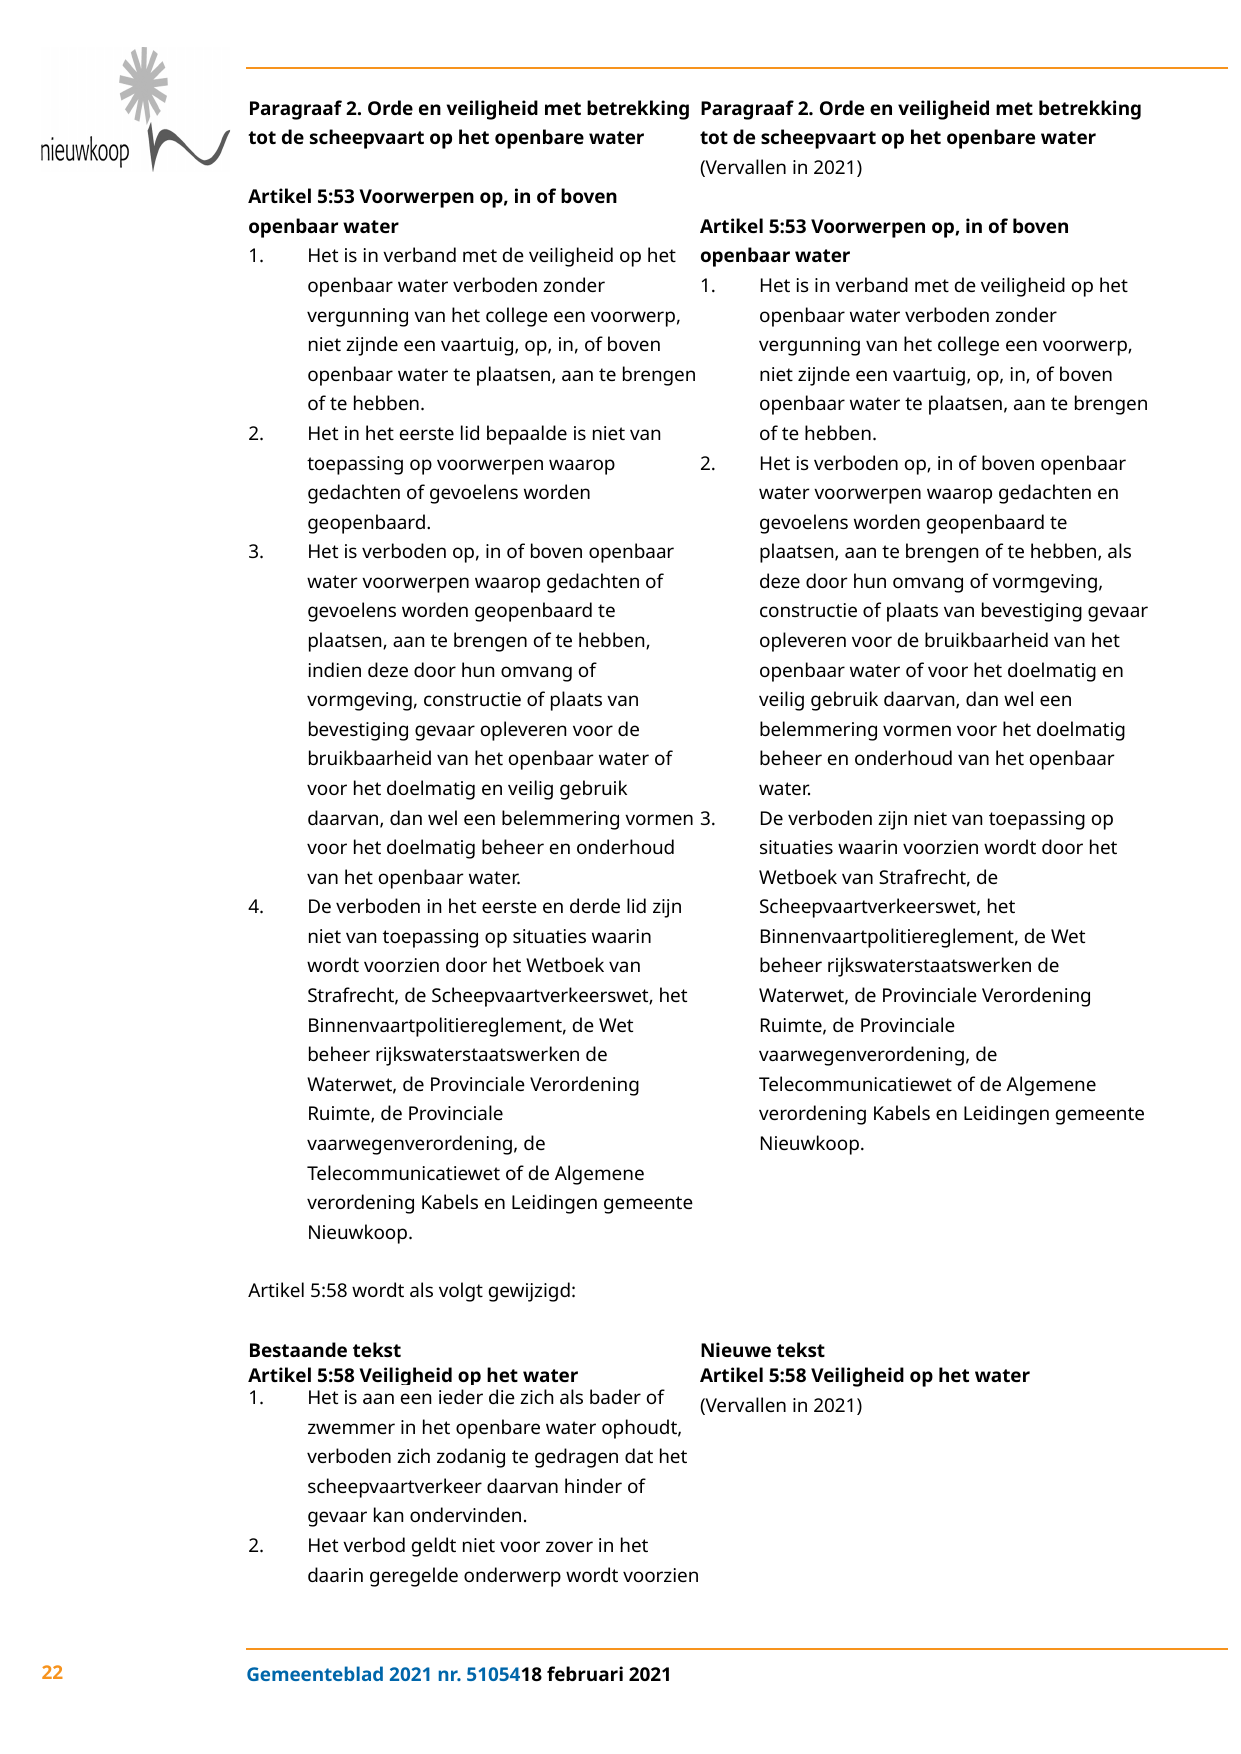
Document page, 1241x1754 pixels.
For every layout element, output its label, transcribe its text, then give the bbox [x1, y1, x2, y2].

table_header Nieuwe tekst [700, 1337, 1152, 1362]
table_cell Artikel 5:58 Veiligheid op het water Het is aan een ieder die zich als bader of zwemmer in het openbare water ophoudt, verboden zich zodanig te gedragen dat het scheepvaartverkeer daarvan hinder of gevaar kan ondervinden. Het verbod geldt niet voor zover in het daarin geregelde onderwerp wordt voorzien [248, 1363, 700, 1587]
table_cell Artikel 5:58 Veiligheid op het water (Vervallen in 2021) [700, 1363, 1152, 1587]
table_header Bestaande tekst [248, 1337, 700, 1362]
table_cell Paragraaf 2. Orde en veiligheid met betrekking tot de scheepvaart op het openbare water (Vervallen in 2021) Artikel 5:53 Voorwerpen op, in of boven openbaar water Het is in verband met de veiligheid op het openbaar water verboden zonder vergunning van het college een voorwerp, niet zijnde een vaartuig, op, in, of boven openbaar water te plaatsen, aan te brengen of te hebben. Het is verboden op, in of boven openbaar water voorwerpen waarop gedachten en gevoelens worden geopenbaard te plaatsen, aan te brengen of te hebben, als deze door hun omvang of vormgeving, constructie of plaats van bevestiging gevaar opleveren voor de bruikbaarheid van het openbaar water of voor het doelmatig en veilig gebruik daarvan, dan wel een belemmering vormen voor het doelmatig beheer en onderhoud van het openbaar water. De verboden zijn niet van toepassing op situaties waarin voorzien wordt door het Wetboek van Strafrecht, de Scheepvaartverkeerswet, het Binnenvaartpolitiereglement, de Wet beheer rijkswaterstaatswerken de Waterwet, de Provinciale Verordening Ruimte, de Provinciale vaarwegenverordening, de Telecommunicatiewet of de Algemene verordening Kabels en Leidingen gemeente Nieuwkoop. [700, 95, 1152, 1245]
text Artikel 5:58 wordt als volgt gewijzigd: [248, 1277, 1152, 1303]
picture [41, 47, 231, 172]
table_cell Paragraaf 2. Orde en veiligheid met betrekking tot de scheepvaart op het openbare water Artikel 5:53 Voorwerpen op, in of boven openbaar water Het is in verband met de veiligheid op het openbaar water verboden zonder vergunning van het college een voorwerp, niet zijnde een vaartuig, op, in, of boven openbaar water te plaatsen, aan te brengen of te hebben. Het in het eerste lid bepaalde is niet van toepassing op voorwerpen waarop gedachten of gevoelens worden geopenbaard. Het is verboden op, in of boven openbaar water voorwerpen waarop gedachten of gevoelens worden geopenbaard te plaatsen, aan te brengen of te hebben, indien deze door hun omvang of vormgeving, constructie of plaats van bevestiging gevaar opleveren voor de bruikbaarheid van het openbaar water of voor het doelmatig en veilig gebruik daarvan, dan wel een belemmering vormen voor het doelmatig beheer en onderhoud van het openbaar water. De verboden in het eerste en derde lid zijn niet van toepassing op situaties waarin wordt voorzien door het Wetboek van Strafrecht, de Scheepvaartverkeerswet, het Binnenvaartpolitiereglement, de Wet beheer rijkswaterstaatswerken de Waterwet, de Provinciale Verordening Ruimte, de Provinciale vaarwegenverordening, de Telecommunicatiewet of de Algemene verordening Kabels en Leidingen gemeente Nieuwkoop. [248, 95, 700, 1245]
